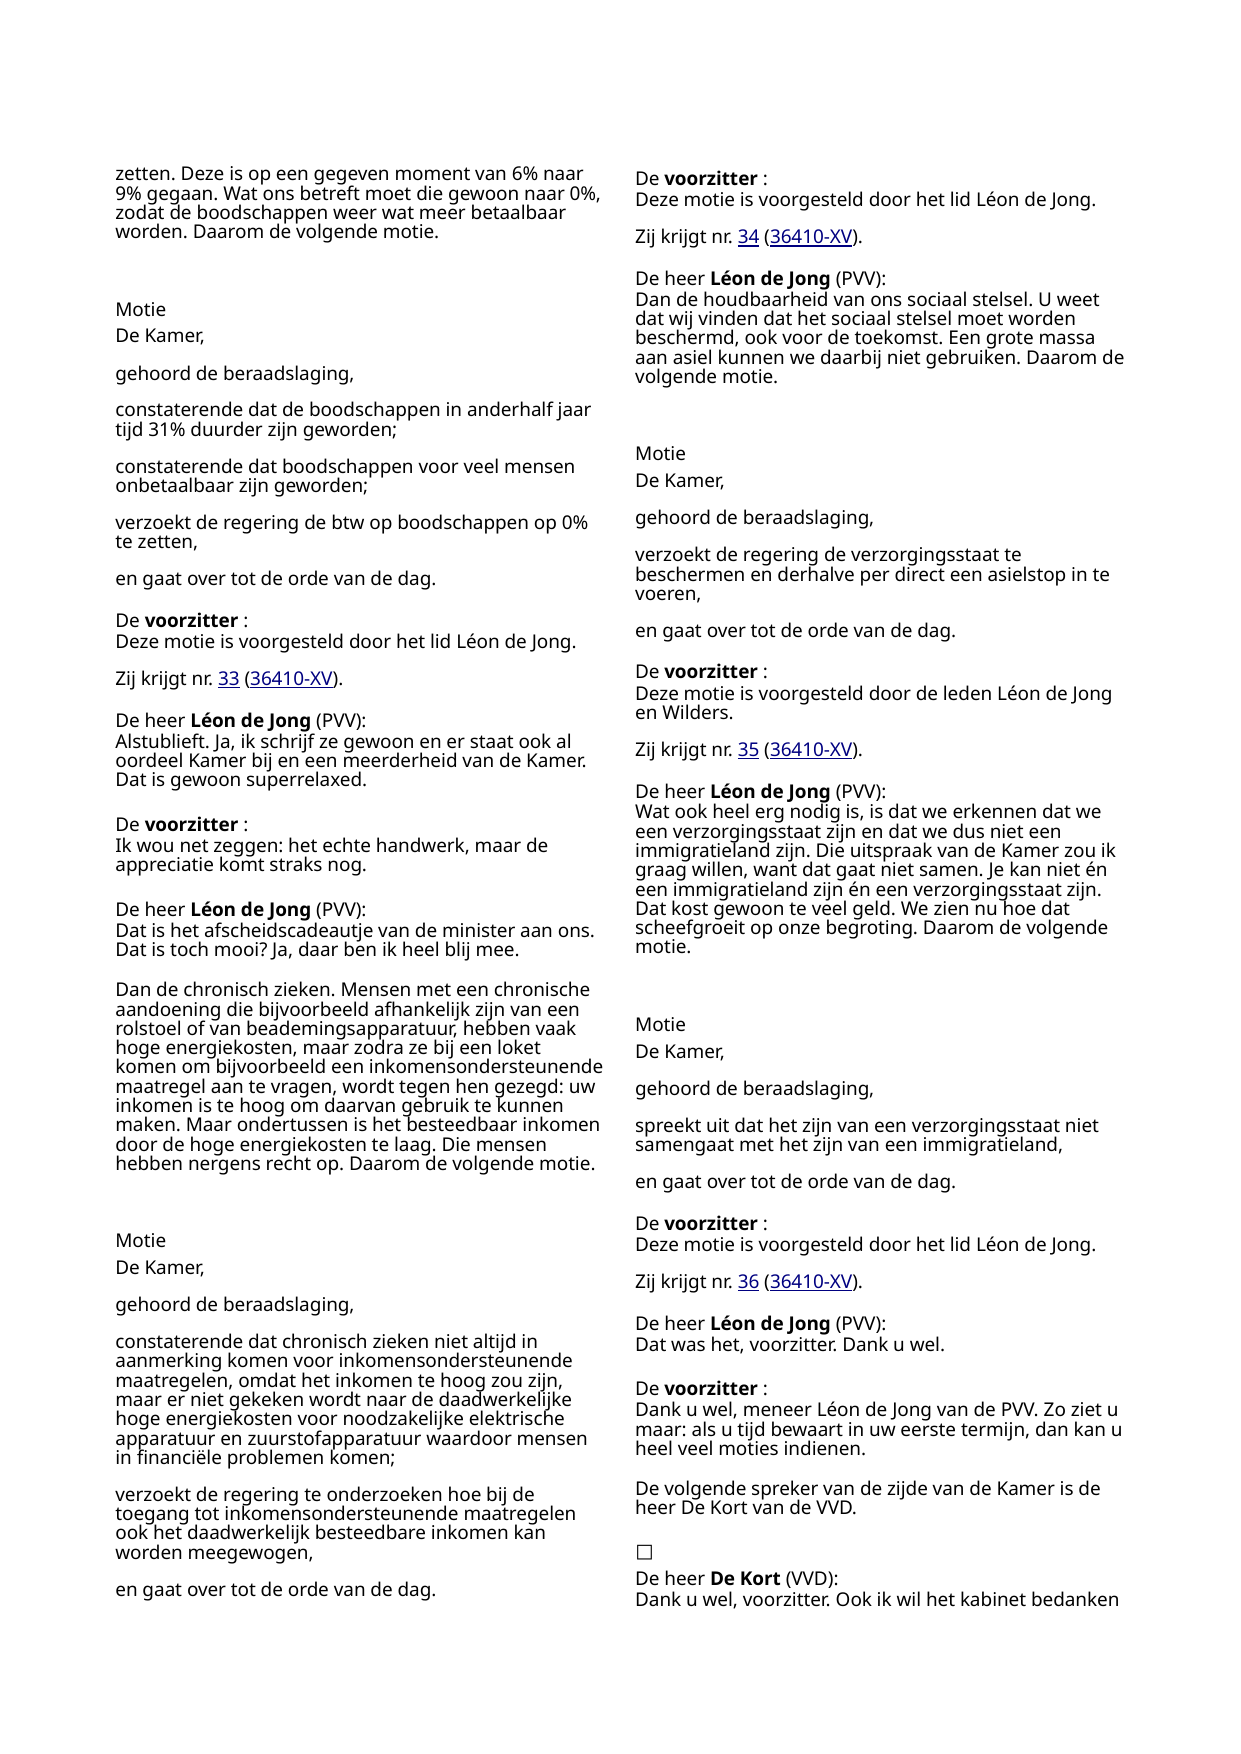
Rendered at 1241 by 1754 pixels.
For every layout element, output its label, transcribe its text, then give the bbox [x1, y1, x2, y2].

text De heer Léon de Jong (PVV): [635, 778, 1125, 803]
text Deze motie is voorgesteld door het lid Léon de Jong. [635, 1236, 1125, 1255]
text Zij krijgt nr. 36 (36410-XV). [635, 1273, 1125, 1292]
text De volgende spreker van de zijde van de Kamer is de heer De Kort van de VVD. [635, 1480, 1125, 1518]
text Alstublieft. Ja, ik schrijf ze gewoon en er staat ook al oordeel Kamer bij en een meerderheid van de Kamer. Dat is gewoon superrelaxed. [115, 733, 605, 791]
text De voorzitter : [635, 165, 1125, 191]
text Dank u wel, voorzitter. Ook ik wil het kabinet bedanken [635, 1591, 1125, 1610]
text constaterende dat chronisch zieken niet altijd in aanmerking komen voor inkomensondersteunende maatregelen, omdat het inkomen te hoog zou zijn, maar er niet gekeken wordt naar de daadwerkelijke hoge energiekosten voor noodzakelijke elektrische apparatuur en zuurstofapparatuur waardoor mensen in financiële problemen komen; [115, 1333, 605, 1468]
text gehoord de beraadslaging, [635, 509, 1125, 528]
text Deze motie is voorgesteld door de leden Léon de Jong en Wilders. [635, 684, 1125, 723]
text De heer De Kort (VVD): [635, 1565, 1125, 1591]
text Motie [635, 441, 1125, 466]
text Wat ook heel erg nodig is, is dat we erkennen dat we een verzorgingsstaat zijn en dat we dus niet een immigratieland zijn. Die uitspraak van de Kamer zou ik graag willen, want dat gaat niet samen. Je kan niet én een immigratieland zijn én een verzorgingsstaat zijn. Dat kost gewoon te veel geld. We zien nu hoe dat scheefgroeit op onze begroting. Daarom de volgende motie. [635, 803, 1125, 958]
text Dat is het afscheidscadeautje van de minister aan ons. Dat is toch mooi? Ja, daar ben ik heel blij mee. [115, 922, 605, 961]
text De Kamer, [115, 327, 605, 347]
text De Kamer, [635, 472, 1125, 492]
text Zij krijgt nr. 35 (36410-XV). [635, 741, 1125, 760]
text Motie [115, 296, 605, 322]
text De heer Léon de Jong (PVV): [635, 1310, 1125, 1336]
text De Kamer, [635, 1043, 1125, 1062]
text Motie [115, 1228, 605, 1253]
text De voorzitter : [635, 659, 1125, 684]
text Ik wou net zeggen: het echte handwerk, maar de appreciatie komt straks nog. [115, 837, 605, 876]
text Zij krijgt nr. 33 (36410-XV). [115, 670, 605, 689]
text spreekt uit dat het zijn van een verzorgingsstaat niet samengaat met het zijn van een immigratieland, [635, 1117, 1125, 1155]
text zetten. Deze is op een gegeven moment van 6% naar 9% gegaan. Wat ons betreft moet die gewoon naar 0%, zodat de boodschappen weer wat meer betaalbaar worden. Daarom de volgende motie. [115, 165, 605, 242]
text Dat was het, voorzitter. Dank u wel. [635, 1336, 1125, 1355]
text De heer Léon de Jong (PVV): [115, 707, 605, 733]
text Motie [635, 1011, 1125, 1037]
text Zij krijgt nr. 34 (36410-XV). [635, 228, 1125, 247]
text en gaat over tot de orde van de dag. [635, 622, 1125, 641]
text verzoekt de regering de verzorgingsstaat te beschermen en derhalve per direct een asielstop in te voeren, [635, 546, 1125, 604]
text verzoekt de regering de btw op boodschappen op 0% te zetten, [115, 514, 605, 552]
text en gaat over tot de orde van de dag. [115, 1581, 605, 1600]
text De voorzitter : [635, 1210, 1125, 1236]
text De voorzitter : [115, 811, 605, 837]
text De voorzitter : [635, 1376, 1125, 1401]
text constaterende dat boodschappen voor veel mensen onbetaalbaar zijn geworden; [115, 458, 605, 496]
text De Kamer, [115, 1259, 605, 1278]
text Deze motie is voorgesteld door het lid Léon de Jong. [115, 633, 605, 652]
text constaterende dat de boodschappen in anderhalf jaar tijd 31% duurder zijn geworden; [115, 401, 605, 440]
text verzoekt de regering te onderzoeken hoe bij de toegang tot inkomensondersteunende maatregelen ook het daadwerkelijk besteedbare inkomen kan worden meegewogen, [115, 1486, 605, 1563]
text gehoord de beraadslaging, [115, 1296, 605, 1316]
text gehoord de beraadslaging, [635, 1080, 1125, 1099]
text gehoord de beraadslaging, [115, 364, 605, 384]
text De heer Léon de Jong (PVV): [635, 265, 1125, 291]
text en gaat over tot de orde van de dag. [635, 1173, 1125, 1192]
text ⬜ [635, 1539, 1125, 1565]
text Dan de houdbaarheid van ons sociaal stelsel. U weet dat wij vinden dat het sociaal stelsel moet worden beschermd, ook voor de toekomst. Een grote massa aan asiel kunnen we daarbij niet gebruiken. Daarom de volgende motie. [635, 291, 1125, 387]
text De voorzitter : [115, 607, 605, 633]
text Dank u wel, meneer Léon de Jong van de PVV. Zo ziet u maar: als u tijd bewaart in uw eerste termijn, dan kan u heel veel moties indienen. [635, 1401, 1125, 1459]
text Dan de chronisch zieken. Mensen met een chronische aandoening die bijvoorbeeld afhankelijk zijn van een rolstoel of van beademingsapparatuur, hebben vaak hoge energiekosten, maar zodra ze bij een loket komen om bijvoorbeeld een inkomensondersteunende maatregel aan te vragen, wordt tegen hen gezegd: uw inkomen is te hoog om daarvan gebruik te kunnen maken. Maar ondertussen is het besteedbaar inkomen door de hoge energiekosten te laag. Die mensen hebben nergens recht op. Daarom de volgende motie. [115, 981, 605, 1174]
text Deze motie is voorgesteld door het lid Léon de Jong. [635, 191, 1125, 210]
text De heer Léon de Jong (PVV): [115, 896, 605, 922]
text en gaat over tot de orde van de dag. [115, 570, 605, 589]
